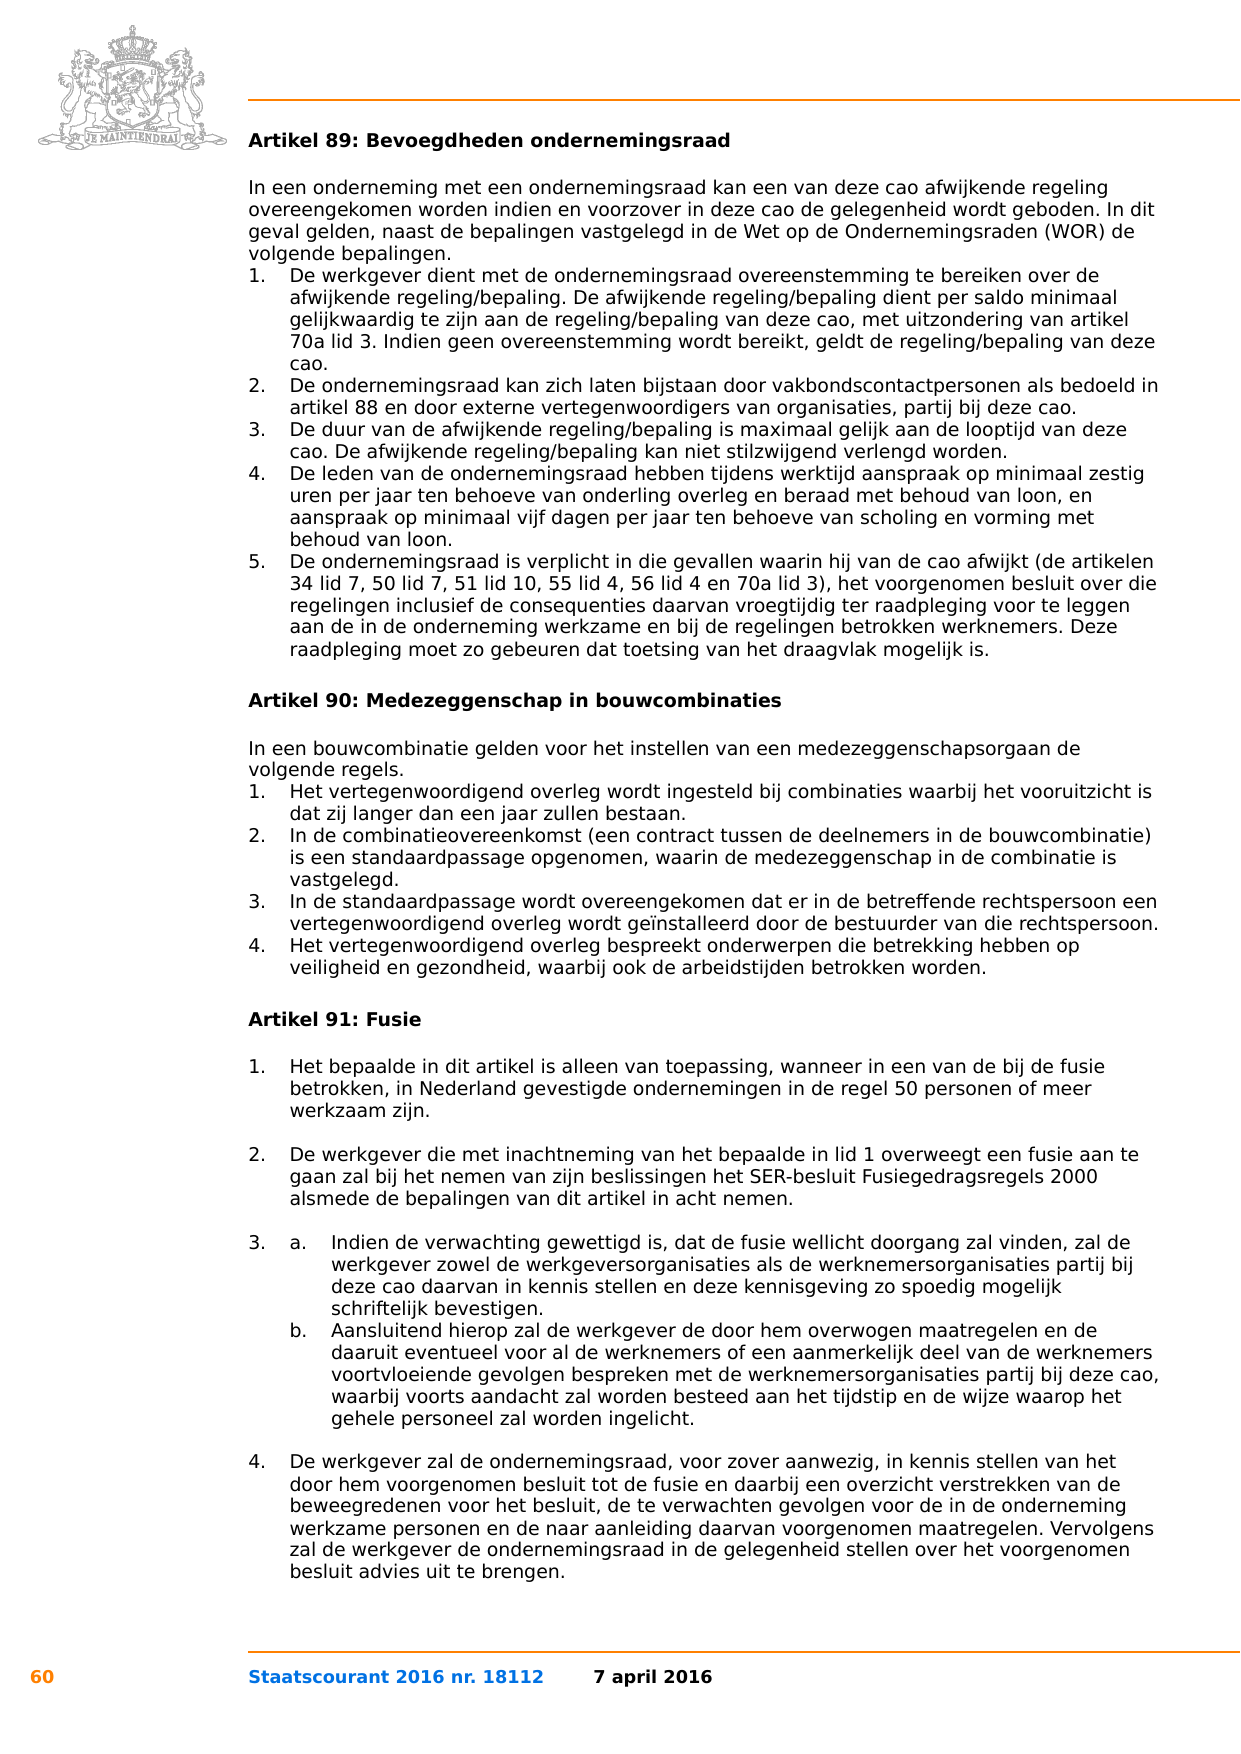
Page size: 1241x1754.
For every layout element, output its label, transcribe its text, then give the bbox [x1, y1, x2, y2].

text 1. Het vertegenwoordigend overleg wordt ingesteld bij combinaties waarbij het vooruitzicht is dat zij langer dan een jaar zullen bestaan. [248, 781, 1163, 825]
text 4. De leden van de ondernemingsraad hebben tijdens werktijd aanspraak op minimaal zestig uren per jaar ten behoeve van onderling overleg en beraad met behoud van loon, en aanspraak op minimaal vijf dagen per jaar ten behoeve van scholing en vorming met behoud van loon. [248, 463, 1163, 551]
subtitle Artikel 91: Fusie [248, 1009, 1163, 1031]
text 2. In de combinatieovereenkomst (een contract tussen de deelnemers in de bouwcombinatie) is een standaardpassage opgenomen, waarin de medezeggenschap in de combinatie is vastgelegd. [248, 825, 1163, 891]
text 4. De werkgever zal de ondernemingsraad, voor zover aanwezig, in kennis stellen van het door hem voorgenomen besluit tot de fusie en daarbij een overzicht verstrekken van de beweegredenen voor het besluit, de te verwachten gevolgen voor de in de onderneming werkzame personen en de naar aanleiding daarvan voorgenomen maatregelen. Vervolgens zal de werkgever de ondernemingsraad in de gelegenheid stellen over het voorgenomen besluit advies uit te brengen. [248, 1451, 1163, 1583]
subtitle Artikel 89: Bevoegdheden ondernemingsraad [248, 130, 1163, 152]
text 3. In de standaardpassage wordt overeengekomen dat er in de betreffende rechtspersoon een vertegenwoordigend overleg wordt geïnstalleerd door de bestuurder van die rechtspersoon. [248, 891, 1163, 935]
text 2. De ondernemingsraad kan zich laten bijstaan door vakbondscontactpersonen als bedoeld in artikel 88 en door externe vertegenwoordigers van organisaties, partij bij deze cao. [248, 375, 1163, 419]
text In een onderneming met een ondernemingsraad kan een van deze cao afwijkende regeling overeengekomen worden indien en voorzover in deze cao de gelegenheid wordt geboden. In dit geval gelden, naast de bepalingen vastgelegd in de Wet op de Ondernemingsraden (WOR) de volgende bepalingen. [248, 177, 1163, 265]
text 1. Het bepaalde in dit artikel is alleen van toepassing, wanneer in een van de bij de fusie betrokken, in Nederland gevestigde ondernemingen in de regel 50 personen of meer werkzaam zijn. [248, 1056, 1163, 1122]
picture [38, 25, 227, 150]
text b. Aansluitend hierop zal de werkgever de door hem overwogen maatregelen en de daaruit eventueel voor al de werknemers of een aanmerkelijk deel van de werknemers voortvloeiende gevolgen bespreken met de werknemersorganisaties partij bij deze cao, waarbij voorts aandacht zal worden besteed aan het tijdstip en de wijze waarop het gehele personeel zal worden ingelicht. [289, 1320, 1163, 1429]
text In een bouwcombinatie gelden voor het instellen van een medezeggenschapsorgaan de volgende regels. [248, 737, 1163, 781]
text 5. De ondernemingsraad is verplicht in die gevallen waarin hij van de cao afwijkt (de artikelen 34 lid 7, 50 lid 7, 51 lid 10, 55 lid 4, 56 lid 4 en 70a lid 3), het voorgenomen besluit over die regelingen inclusief de consequenties daarvan vroegtijdig ter raadpleging voor te leggen aan de in de onderneming werkzame en bij de regelingen betrokken werknemers. Deze raadpleging moet zo gebeuren dat toetsing van het draagvlak mogelijk is. [248, 551, 1163, 660]
text 1. De werkgever dient met de ondernemingsraad overeenstemming te bereiken over de afwijkende regeling/bepaling. De afwijkende regeling/bepaling dient per saldo minimaal gelijkwaardig te zijn aan de regeling/bepaling van deze cao, met uitzondering van artikel 70a lid 3. Indien geen overeenstemming wordt bereikt, geldt de regeling/bepaling van deze cao. [248, 265, 1163, 375]
text 4. Het vertegenwoordigend overleg bespreekt onderwerpen die betrekking hebben op veiligheid en gezondheid, waarbij ook de arbeidstijden betrokken worden. [248, 935, 1163, 979]
text 3. De duur van de afwijkende regeling/bepaling is maximaal gelijk aan de looptijd van deze cao. De afwijkende regeling/bepaling kan niet stilzwijgend verlengd worden. [248, 419, 1163, 463]
text 3. a. Indien de verwachting gewettigd is, dat de fusie wellicht doorgang zal vinden, zal de werkgever zowel de werkgeversorganisaties als de werknemersorganisaties partij bij deze cao daarvan in kennis stellen en deze kennisgeving zo spoedig mogelijk schriftelijk bevestigen. [248, 1232, 1163, 1320]
text 2. De werkgever die met inachtneming van het bepaalde in lid 1 overweegt een fusie aan te gaan zal bij het nemen van zijn beslissingen het SER-besluit Fusiegedragsregels 2000 alsmede de bepalingen van dit artikel in acht nemen. [248, 1144, 1163, 1210]
subtitle Artikel 90: Medezeggenschap in bouwcombinaties [248, 690, 1163, 712]
